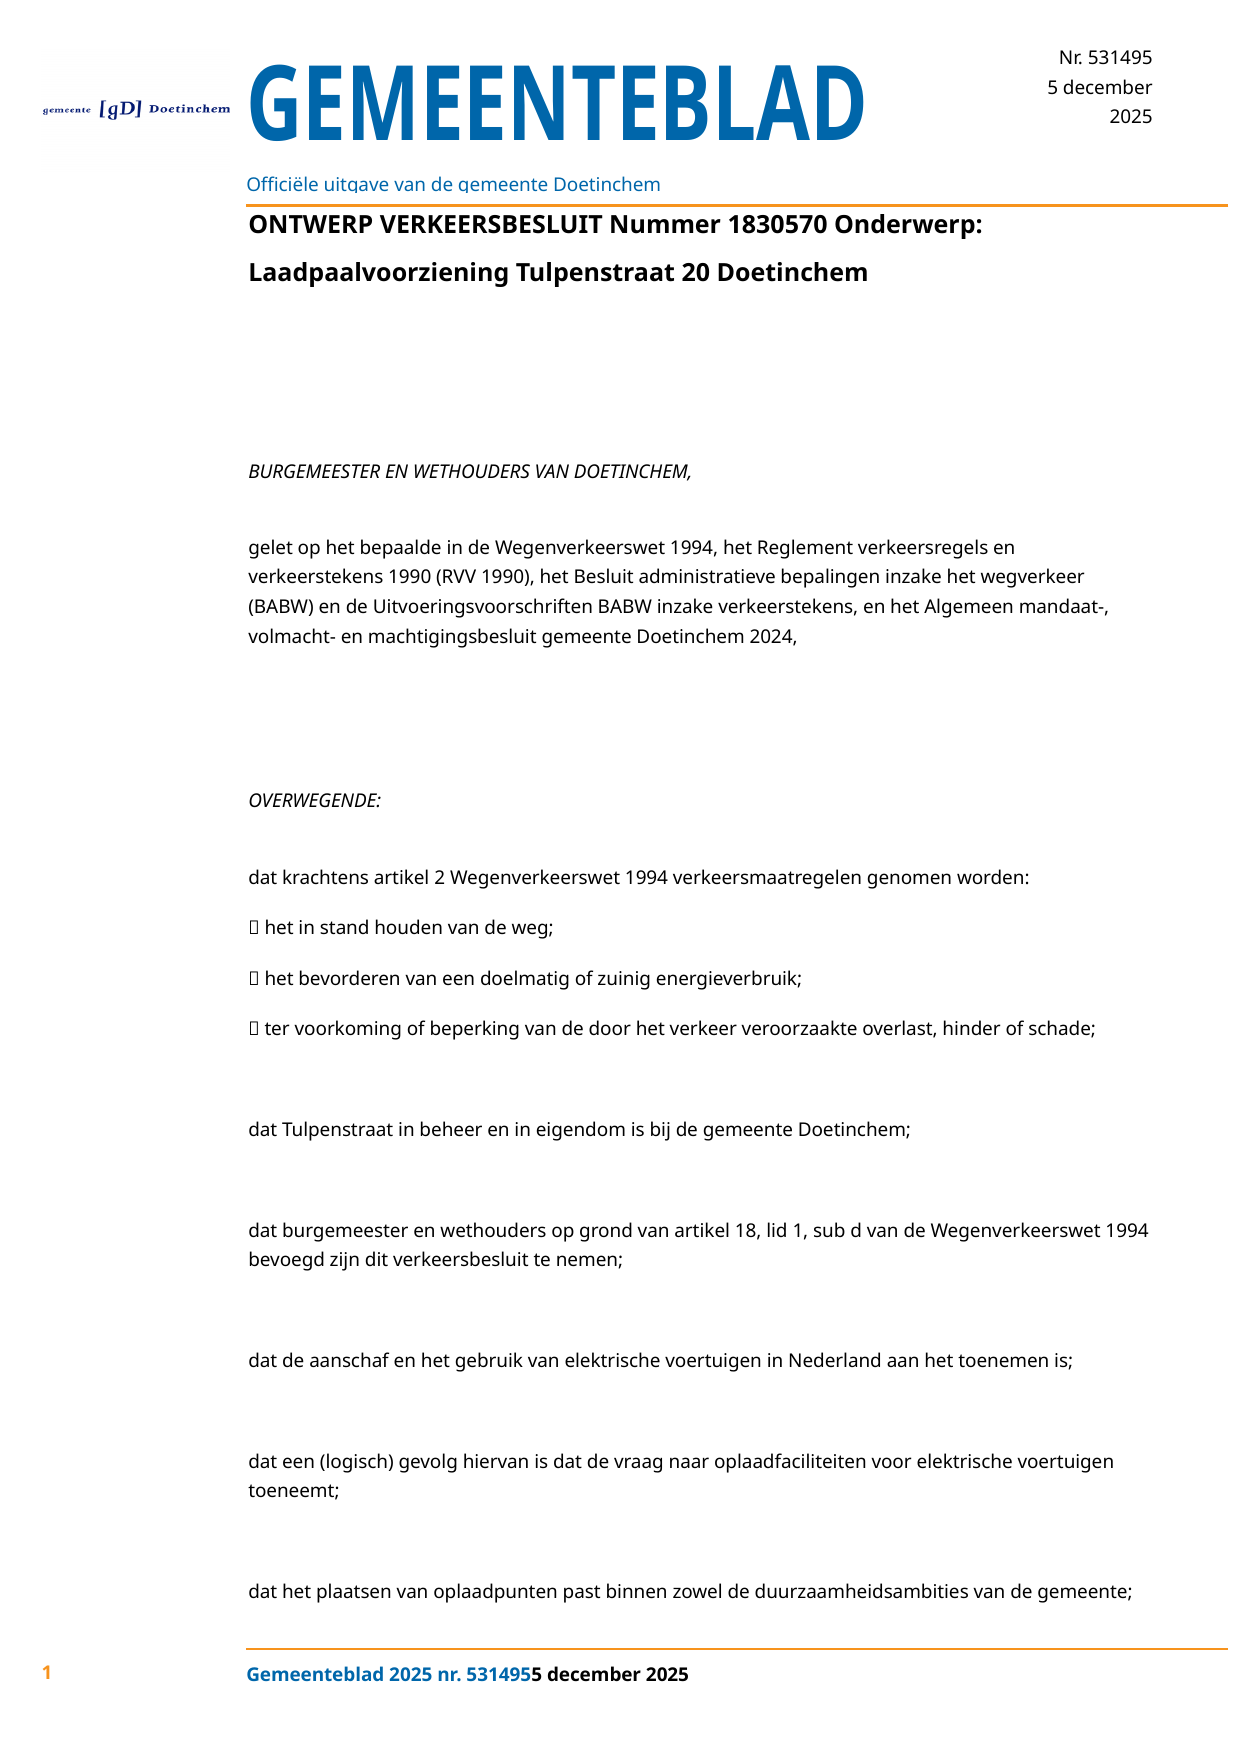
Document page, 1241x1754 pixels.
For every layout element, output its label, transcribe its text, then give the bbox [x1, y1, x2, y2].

text gelet op het bepaalde in de Wegenverkeerswet 1994, het Reglement verkeersregels en verkeerstekens 1990 (RVV 1990), het Besluit administratieve bepalingen inzake het wegverkeer (BABW) en de Uitvoeringsvoorschriften BABW inzake verkeerstekens, en het Algemeen mandaat-, volmacht- en machtigingsbesluit gemeente Doetinchem 2024, [248, 534, 1152, 649]
text ONTWERP VERKEERSBESLUIT Nummer 1830570 Onderwerp: Laadpaalvoorziening Tulpenstraat 20 Doetinchem [248, 207, 1152, 288]
text dat burgemeester en wethouders op grond van artikel 18, lid 1, sub d van de Wegenverkeerswet 1994 bevoegd zijn dit verkeersbesluit te nemen; [248, 1217, 1152, 1272]
text dat krachtens artikel 2 Wegenverkeerswet 1994 verkeersmaatregelen genomen worden: [248, 864, 1152, 889]
text  ter voorkoming of beperking van de door het verkeer veroorzaakte overlast, hinder of schade; [248, 1015, 1152, 1041]
text dat een (logisch) gevolg hiervan is dat de vraag naar oplaadfaciliteiten voor elektrische voertuigen toeneemt; [248, 1448, 1152, 1503]
text dat Tulpenstraat in beheer en in eigendom is bij de gemeente Doetinchem; [248, 1116, 1152, 1142]
text dat het plaatsen van oplaadpunten past binnen zowel de duurzaamheidsambities van de gemeente; [248, 1578, 1152, 1604]
text OVERWEGENDE: [248, 788, 1152, 813]
text dat de aanschaf en het gebruik van elektrische voertuigen in Nederland aan het toenemen is; [248, 1347, 1152, 1373]
text  het bevorderen van een doelmatig of zuinig energieverbruik; [248, 965, 1152, 990]
text BURGEMEESTER EN WETHOUDERS VAN DOETINCHEM, [248, 458, 1152, 484]
picture [41, 47, 231, 172]
text  het in stand houden van de weg; [248, 914, 1152, 940]
